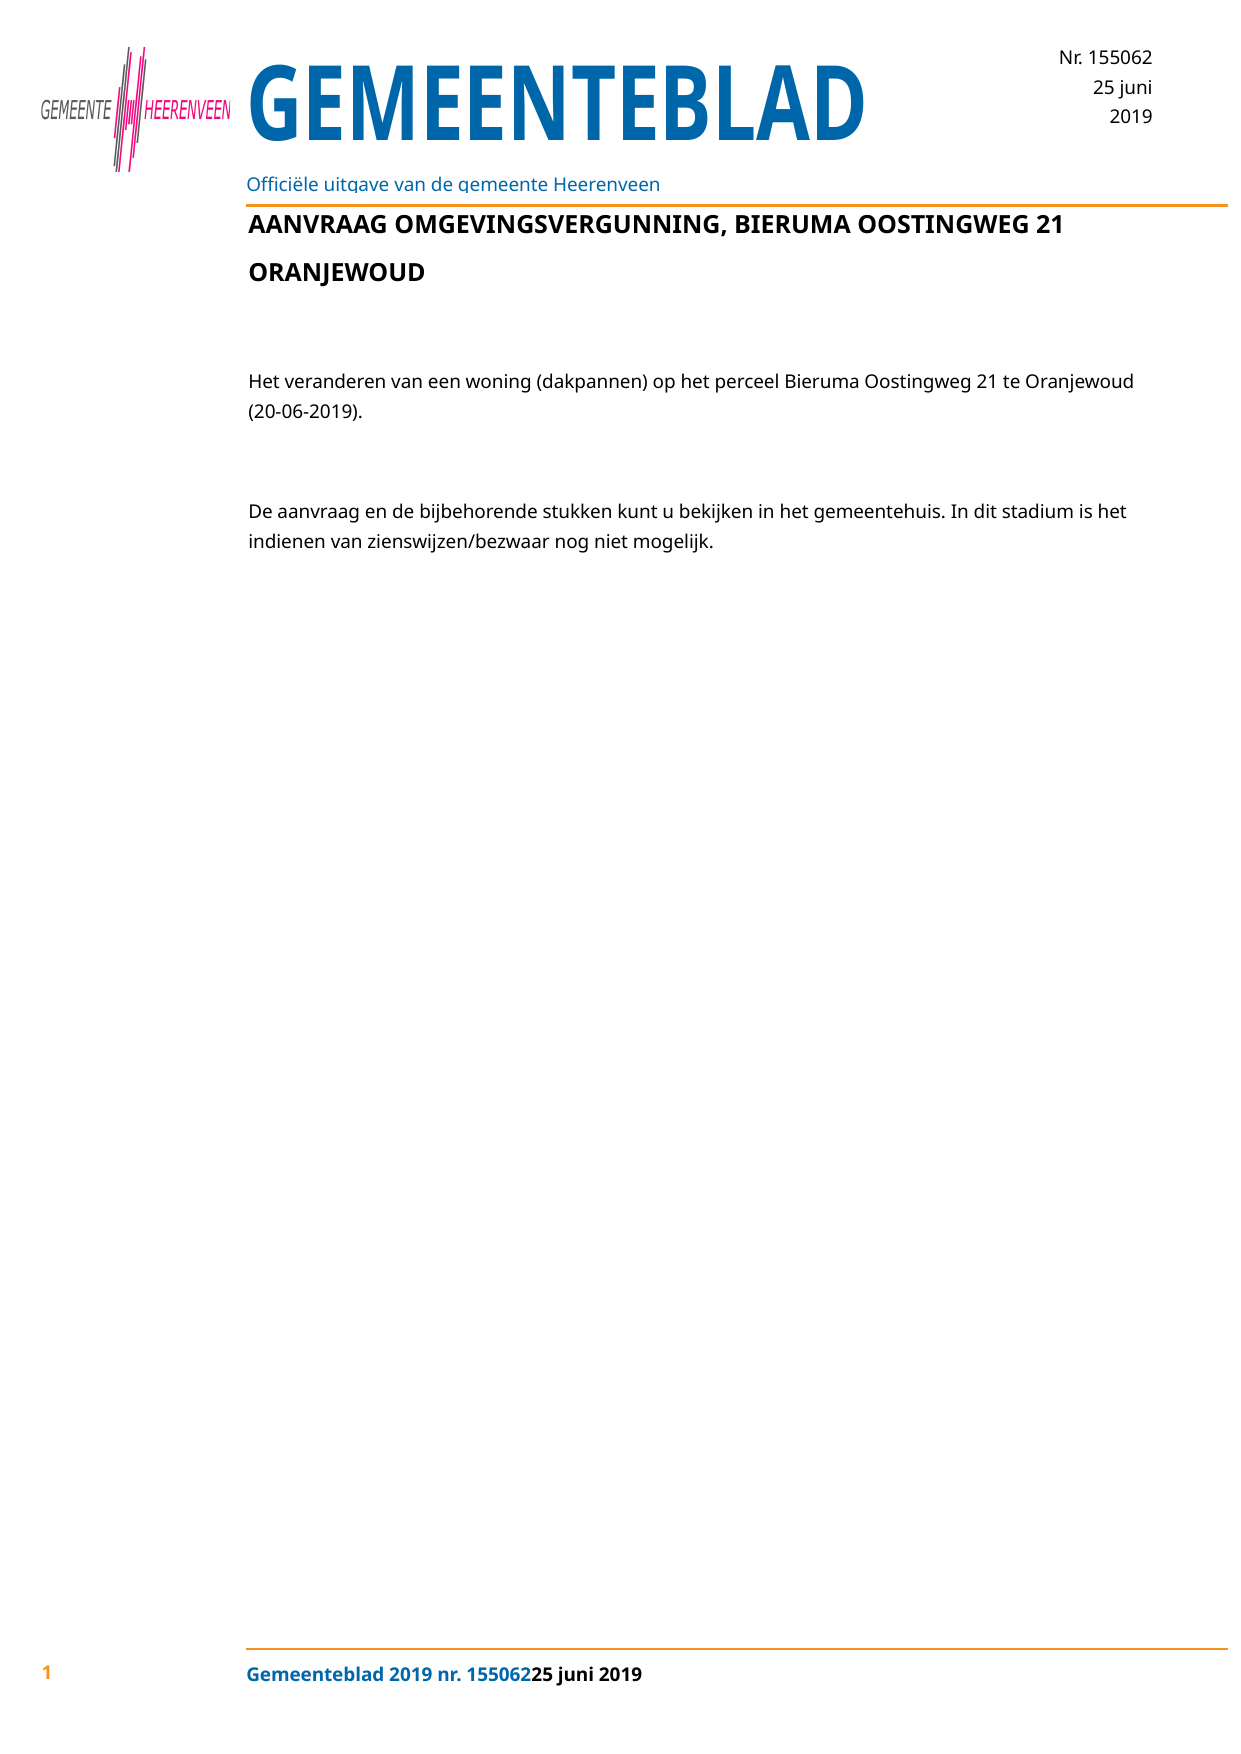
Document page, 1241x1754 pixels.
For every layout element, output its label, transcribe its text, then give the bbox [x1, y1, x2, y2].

picture [41, 47, 231, 172]
text De aanvraag en de bijbehorende stukken kunt u bekijken in het gemeentehuis. In dit stadium is het indienen van zienswijzen/bezwaar nog niet mogelijk. [248, 499, 1152, 554]
text Het veranderen van een woning (dakpannen) op het perceel Bieruma Oostingweg 21 te Oranjewoud (20-06-2019). [248, 368, 1152, 424]
text AANVRAAG OMGEVINGSVERGUNNING, BIERUMA OOSTINGWEG 21 ORANJEWOUD [248, 207, 1152, 288]
